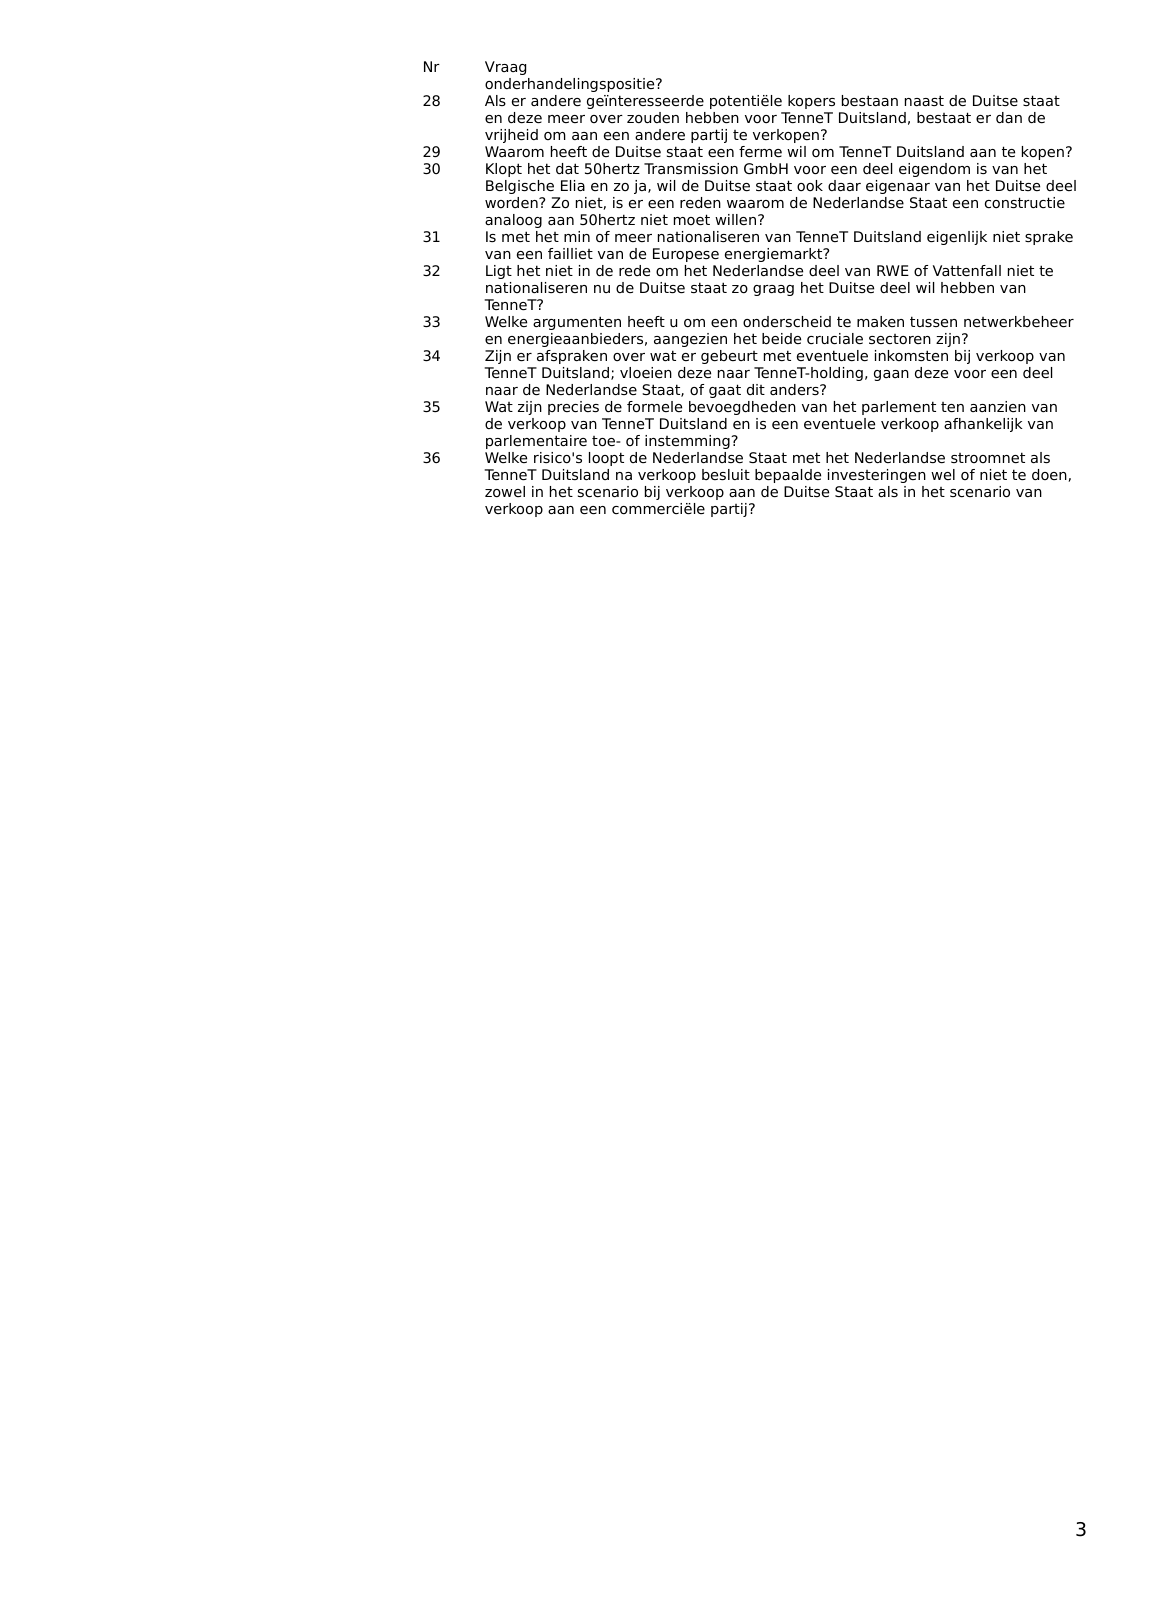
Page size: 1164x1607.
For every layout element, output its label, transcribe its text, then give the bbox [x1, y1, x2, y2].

table_cell 34 [422, 348, 478, 399]
table_cell Klopt het dat 50hertz Transmission GmbH voor een deel eigendom is van het Belgische Elia en zo ja, wil de Duitse staat ook daar eigenaar van het Duitse deel worden? Zo niet, is er een reden waarom de Nederlandse Staat een constructie analoog aan 50hertz niet moet willen? [479, 161, 1087, 229]
table_cell [422, 76, 478, 93]
table_cell Waarom heeft de Duitse staat een ferme wil om TenneT Duitsland aan te kopen? [479, 144, 1087, 161]
table_cell 36 [422, 450, 478, 517]
table_cell 33 [422, 314, 478, 348]
table_cell Als er andere geïnteresseerde potentiële kopers bestaan naast de Duitse staat en deze meer over zouden hebben voor TenneT Duitsland, bestaat er dan de vrijheid om aan een andere partij te verkopen? [479, 93, 1087, 144]
table_header Nr [422, 59, 478, 76]
table_cell Wat zijn precies de formele bevoegdheden van het parlement ten aanzien van de verkoop van TenneT Duitsland en is een eventuele verkoop afhankelijk van parlementaire toe- of instemming? [479, 399, 1087, 449]
table_cell 30 [422, 161, 478, 229]
table_cell Zijn er afspraken over wat er gebeurt met eventuele inkomsten bij verkoop van TenneT Duitsland; vloeien deze naar TenneT-holding, gaan deze voor een deel naar de Nederlandse Staat, of gaat dit anders? [479, 348, 1087, 399]
table_cell Ligt het niet in de rede om het Nederlandse deel van RWE of Vattenfall niet te nationaliseren nu de Duitse staat zo graag het Duitse deel wil hebben van TenneT? [479, 263, 1087, 314]
table_cell Is met het min of meer nationaliseren van TenneT Duitsland eigenlijk niet sprake van een failliet van de Europese energiemarkt? [479, 229, 1087, 263]
table_cell Welke argumenten heeft u om een onderscheid te maken tussen netwerkbeheer en energieaanbieders, aangezien het beide cruciale sectoren zijn? [479, 314, 1087, 348]
table_cell 35 [422, 399, 478, 449]
table_cell onderhandelingspositie? [479, 76, 1087, 93]
table_cell 28 [422, 93, 478, 144]
table_header Vraag [479, 59, 1087, 76]
table_cell 32 [422, 263, 478, 314]
table_cell Welke risico's loopt de Nederlandse Staat met het Nederlandse stroomnet als TenneT Duitsland na verkoop besluit bepaalde investeringen wel of niet te doen, zowel in het scenario bij verkoop aan de Duitse Staat als in het scenario van verkoop aan een commerciële partij? [479, 450, 1087, 517]
table_cell 31 [422, 229, 478, 263]
table_cell 29 [422, 144, 478, 161]
